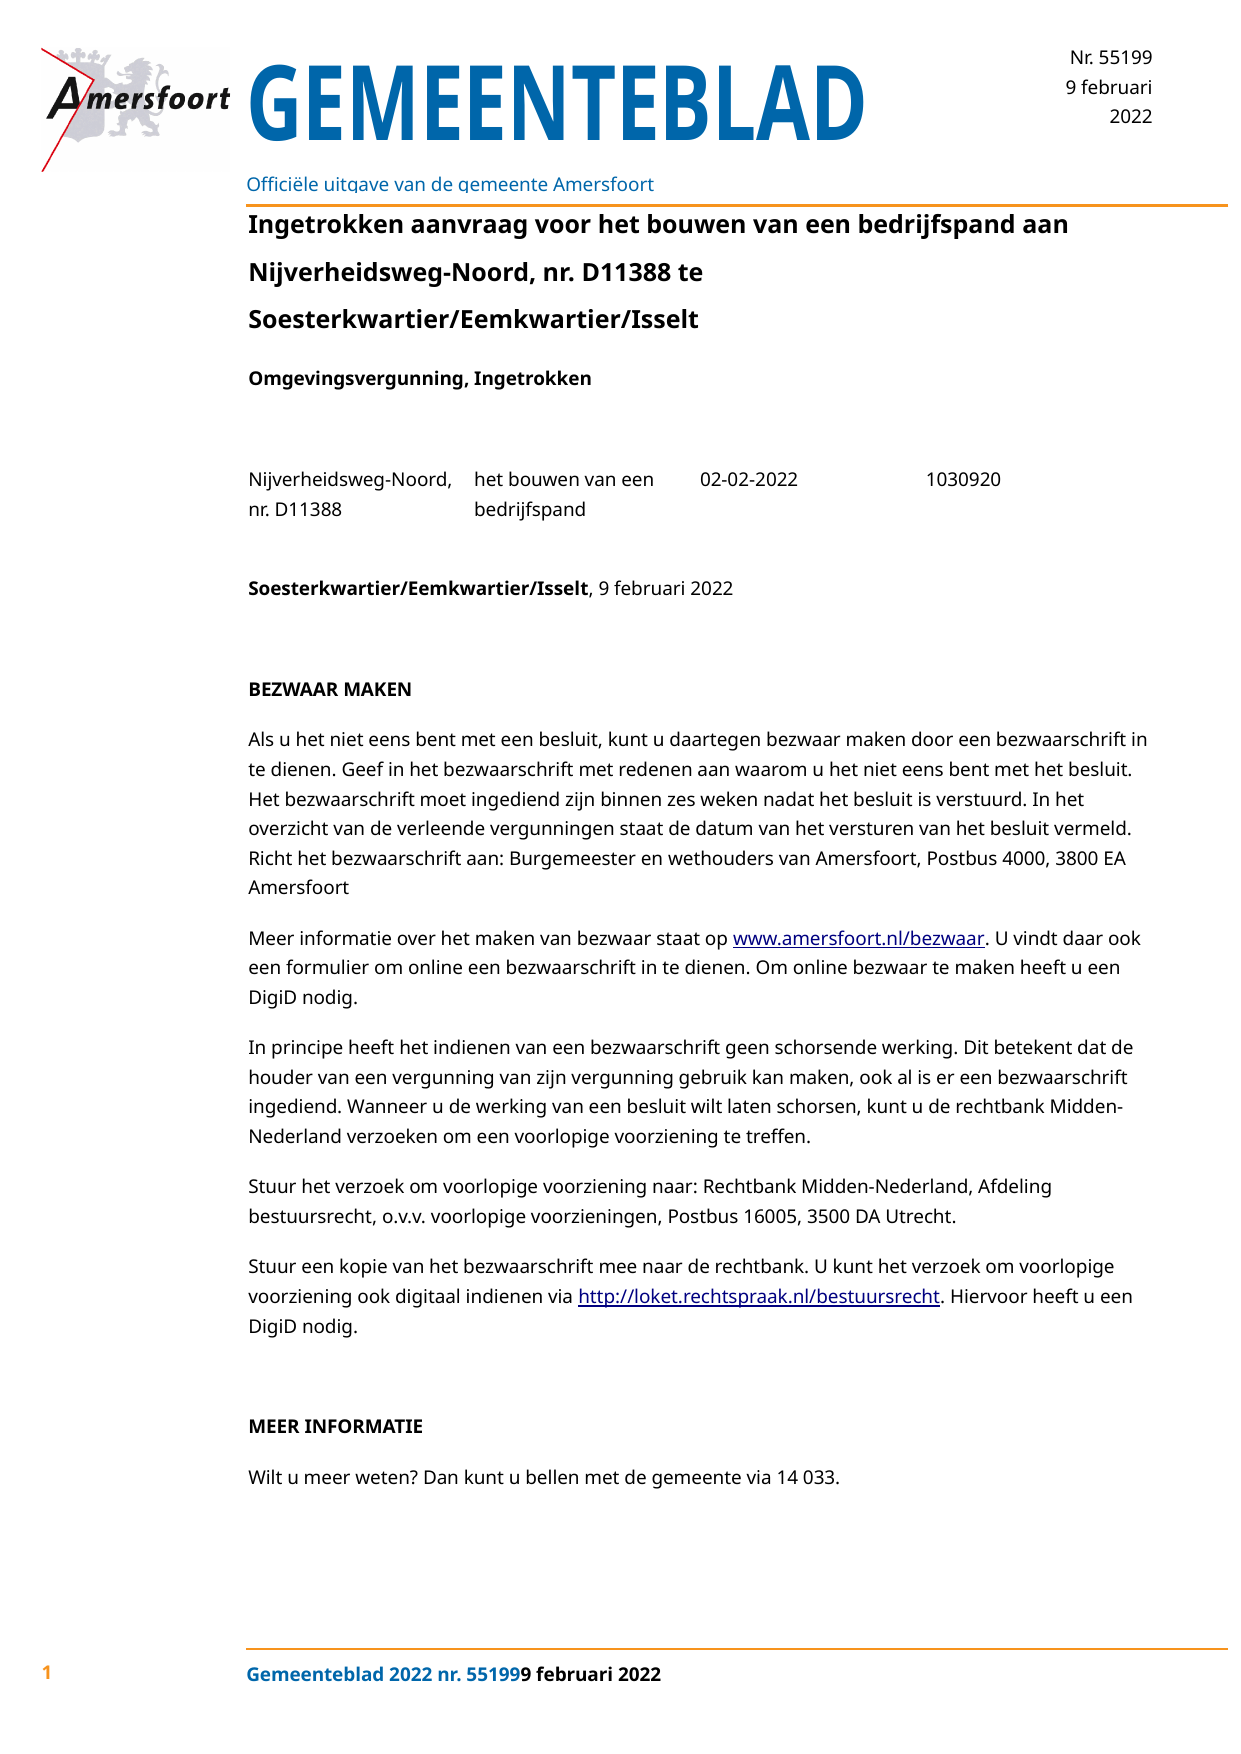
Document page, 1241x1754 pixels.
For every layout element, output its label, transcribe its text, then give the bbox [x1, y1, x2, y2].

text Stuur een kopie van het bezwaarschrift mee naar de rechtbank. U kunt het verzoek om voorlopige voorziening ook digitaal indienen via http://loket.rechtspraak.nl/bestuursrecht. Hiervoor heeft u een DigiD nodig. [248, 1254, 1152, 1339]
table_header het bouwen van een bedrijfspand [474, 466, 700, 522]
text Stuur het verzoek om voorlopige voorziening naar: Rechtbank Midden-Nederland, Afdeling bestuursrecht, o.v.v. voorlopige voorzieningen, Postbus 16005, 3500 DA Utrecht. [248, 1174, 1152, 1229]
table_header 1030920 [926, 466, 1152, 522]
text Ingetrokken aanvraag voor het bouwen van een bedrijfspand aan Nijverheidsweg-Noord, nr. D11388 te Soesterkwartier/Eemkwartier/Isselt [248, 207, 1152, 336]
table_header Nijverheidsweg-Noord, nr. D11388 [248, 466, 474, 522]
text Wilt u meer weten? Dan kunt u bellen met de gemeente via 14 033. [248, 1464, 1152, 1490]
text Meer informatie over het maken van bezwaar staat op www.amersfoort.nl/bezwaar. U vindt daar ook een formulier om online een bezwaarschrift in te dienen. Om online bezwaar te maken heeft u een DigiD nodig. [248, 925, 1152, 1010]
picture [41, 47, 231, 172]
text In principe heeft het indienen van een bezwaarschrift geen schorsende werking. Dit betekent dat de houder van een vergunning van zijn vergunning gebruik kan maken, ook al is er een bezwaarschrift ingediend. Wanneer u de werking van een besluit wilt laten schorsen, kunt u de rechtbank Midden-Nederland verzoeken om een voorlopige voorziening te treffen. [248, 1034, 1152, 1149]
table_header 02-02-2022 [700, 466, 926, 522]
text Als u het niet eens bent met een besluit, kunt u daartegen bezwaar maken door een bezwaarschrift in te dienen. Geef in het bezwaarschrift met redenen aan waarom u het niet eens bent met het besluit. Het bezwaarschrift moet ingediend zijn binnen zes weken nadat het besluit is verstuurd. In het overzicht van de verleende vergunningen staat de datum van het versturen van het besluit vermeld. Richt het bezwaarschrift aan: Burgemeester en wethouders van Amersfoort, Postbus 4000, 3800 EA Amersfoort [248, 727, 1152, 900]
text MEER INFORMATIE [248, 1414, 1152, 1439]
text BEZWAAR MAKEN [248, 676, 1152, 702]
text Omgevingsvergunning, Ingetrokken [248, 366, 1152, 391]
text Soesterkwartier/Eemkwartier/Isselt, 9 februari 2022 [248, 575, 1152, 601]
